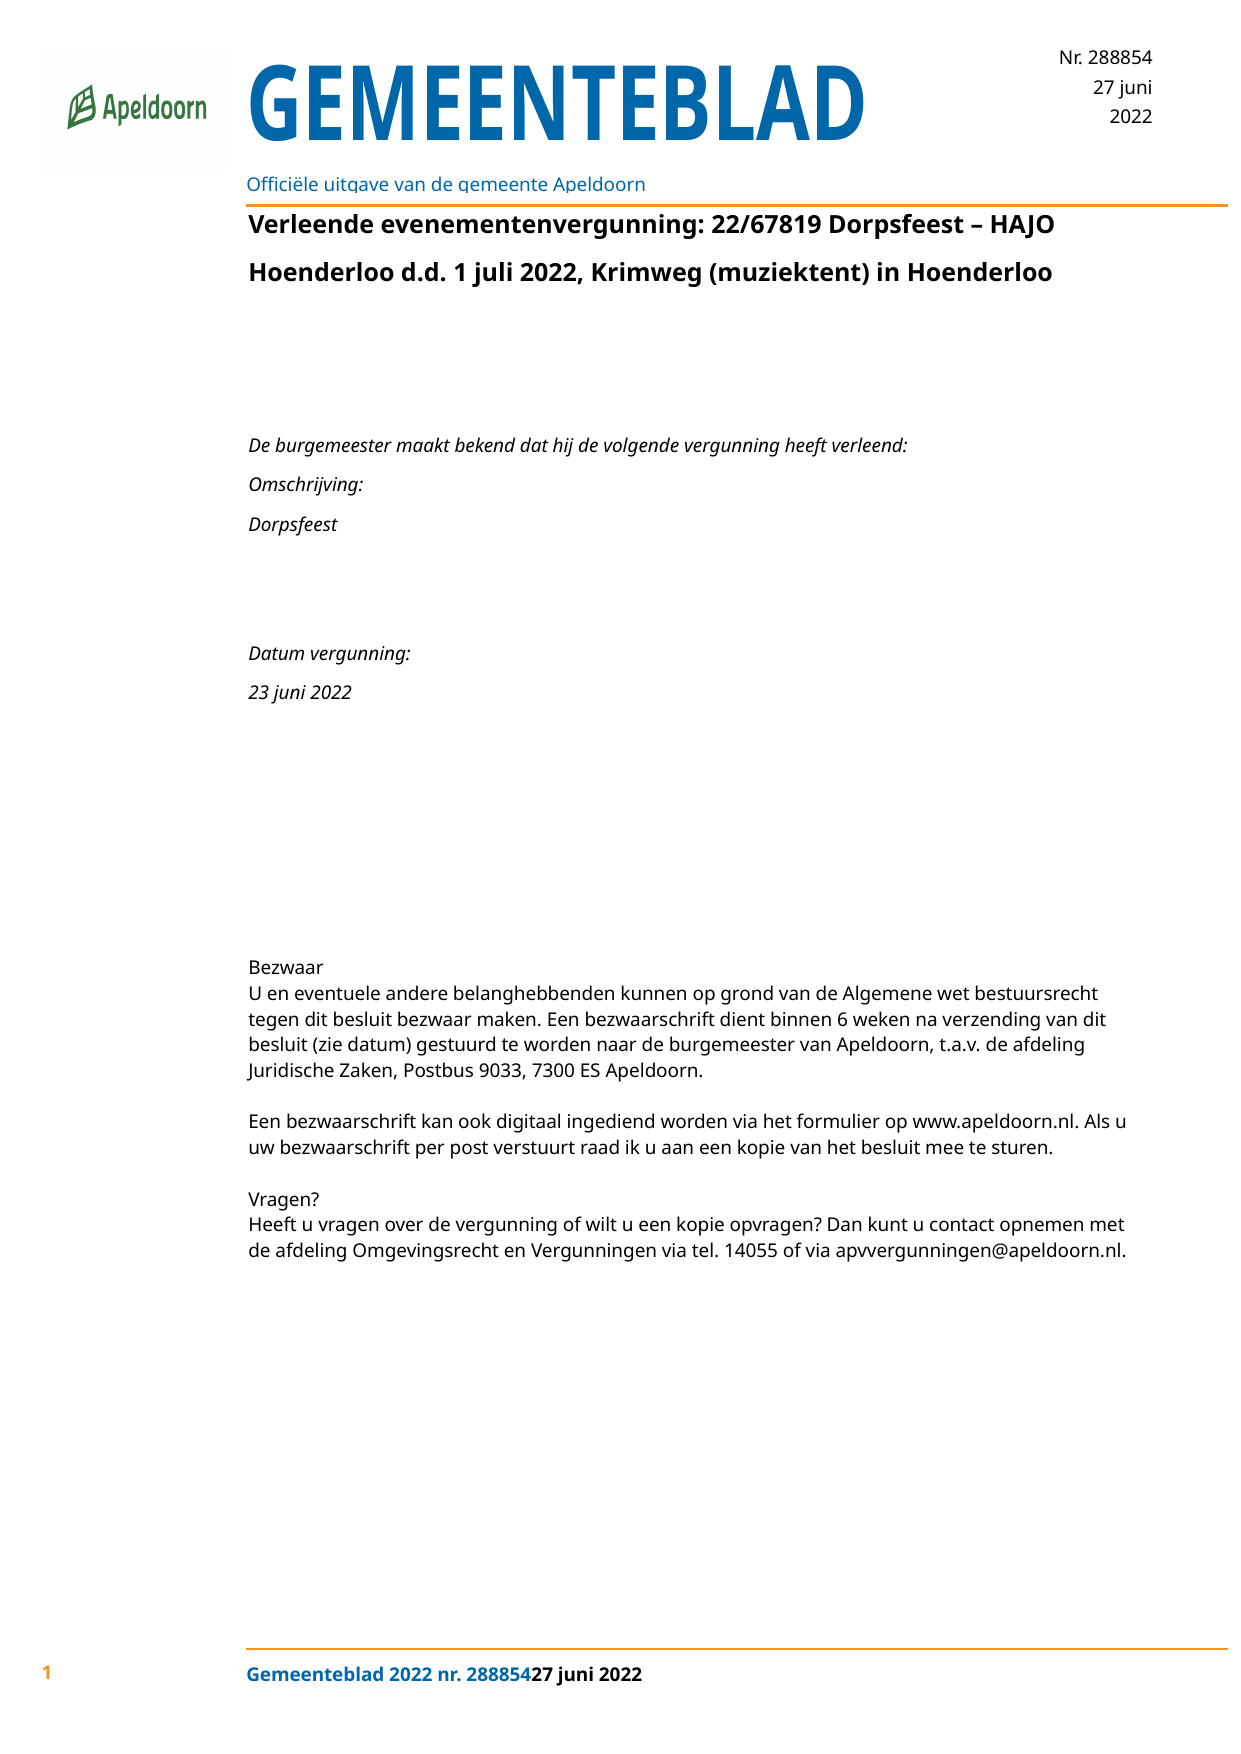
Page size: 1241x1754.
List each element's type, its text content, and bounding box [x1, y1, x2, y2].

text U en eventuele andere belanghebbenden kunnen op grond van de Algemene wet bestuursrecht tegen dit besluit bezwaar maken. Een bezwaarschrift dient binnen 6 weken na verzending van dit besluit (zie datum) gestuurd te worden naar de burgemeester van Apeldoorn, t.a.v. de afdeling Juridische Zaken, Postbus 9033, 7300 ES Apeldoorn. [248, 980, 1152, 1083]
text Bezwaar [248, 954, 1152, 980]
text Verleende evenementenvergunning: 22/67819 Dorpsfeest – HAJO Hoenderloo d.d. 1 juli 2022, Krimweg (muziektent) in Hoenderloo [248, 207, 1152, 288]
text Datum vergunning: [248, 640, 1152, 666]
text Een bezwaarschrift kan ook digitaal ingediend worden via het formulier op www.apeldoorn.nl. Als u uw bezwaarschrift per post verstuurt raad ik u aan een kopie van het besluit mee te sturen. [248, 1109, 1152, 1160]
text Omschrijving: [248, 472, 1152, 497]
text 23 juni 2022 [248, 679, 1152, 705]
text De burgemeester maakt bekend dat hij de volgende vergunning heeft verleend: [248, 432, 1152, 458]
text Dorpsfeest [248, 511, 1152, 537]
text Heeft u vragen over de vergunning of wilt u een kopie opvragen? Dan kunt u contact opnemen met de afdeling Omgevingsrecht en Vergunningen via tel. 14055 of via apvvergunningen@apeldoorn.nl. [248, 1212, 1152, 1263]
picture [41, 47, 231, 172]
text Vragen? [248, 1186, 1152, 1212]
